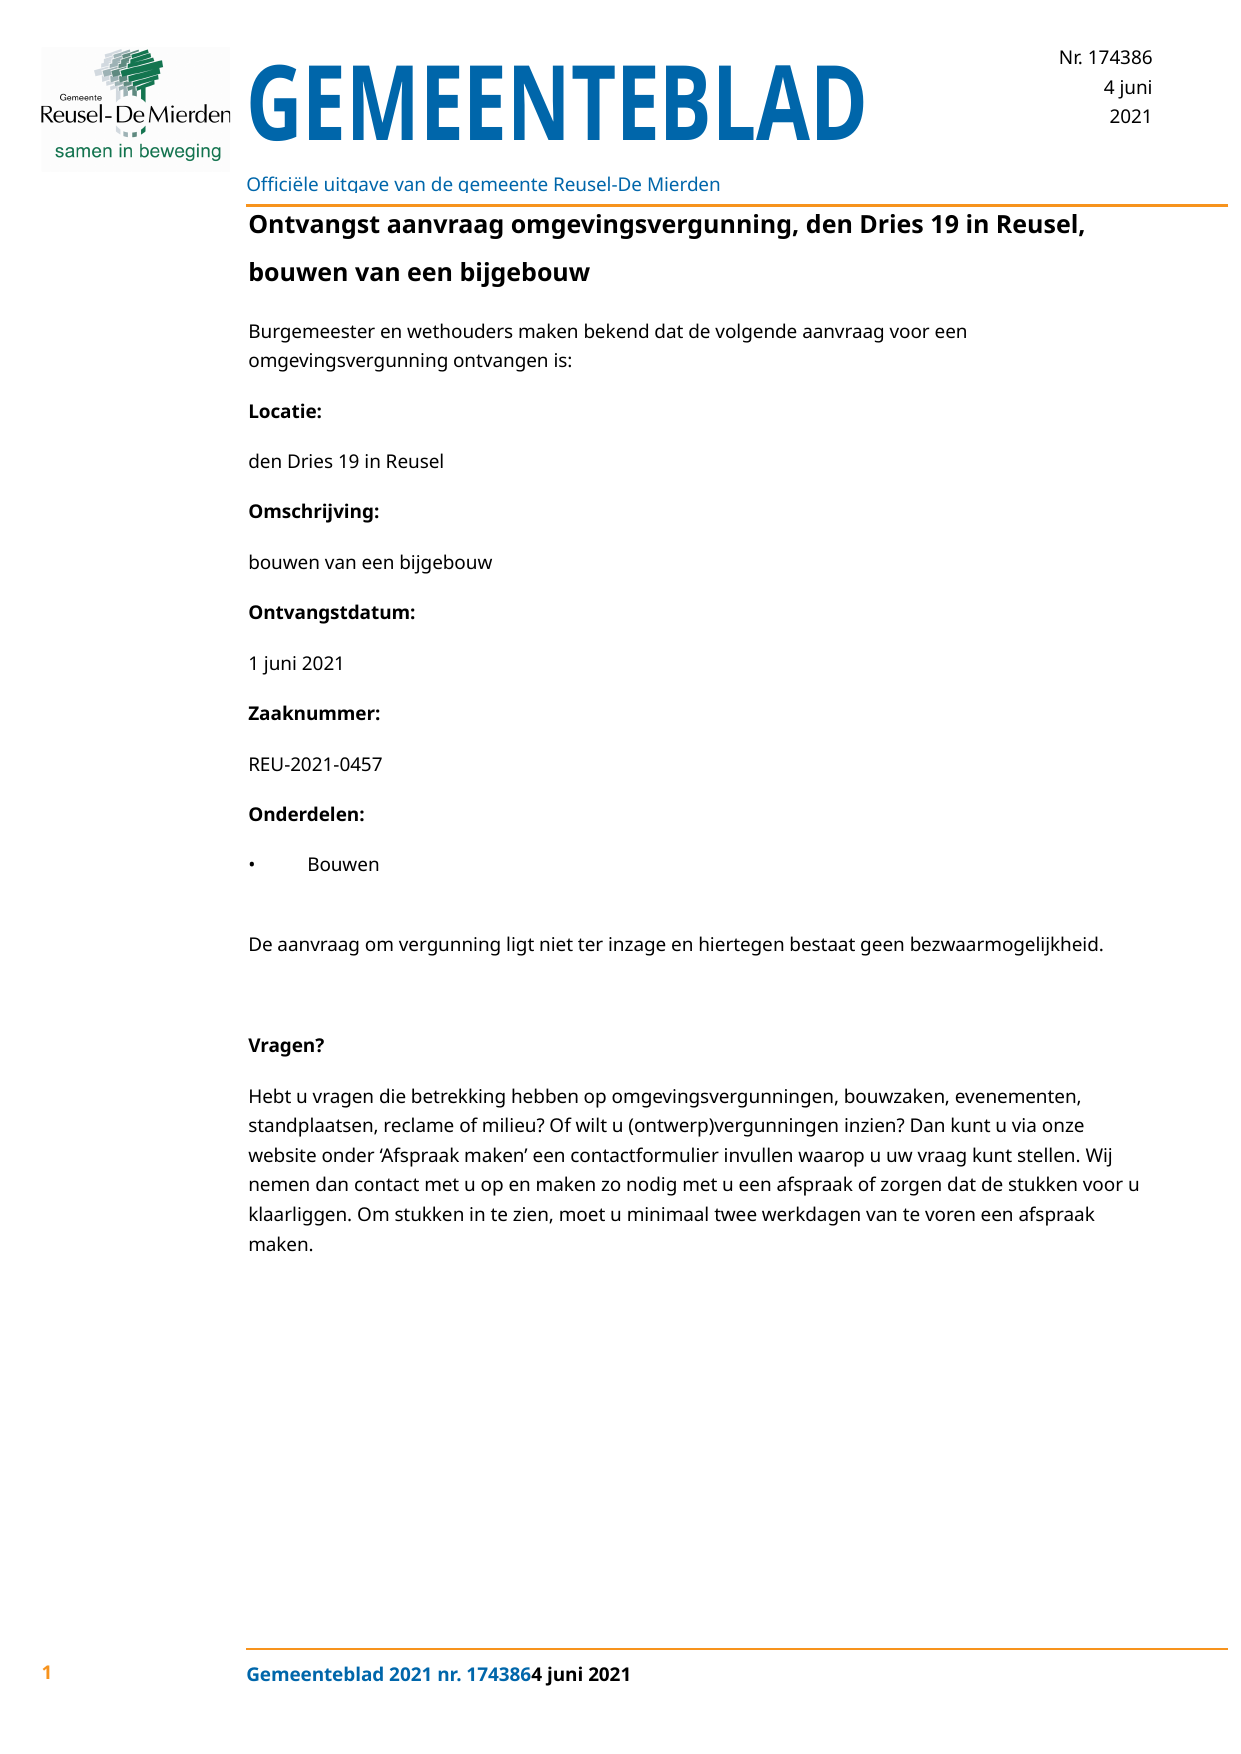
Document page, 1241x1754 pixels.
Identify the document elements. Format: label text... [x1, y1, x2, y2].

text bouwen van een bijgebouw [248, 549, 1152, 575]
text Vragen? [248, 1032, 1152, 1058]
text Ontvangst aanvraag omgevingsvergunning, den Dries 19 in Reusel, bouwen van een bijgebouw [248, 207, 1152, 288]
text 1 juni 2021 [248, 650, 1152, 676]
text Onderdelen: [248, 801, 1152, 827]
picture [41, 47, 231, 172]
text Omschrijving: [248, 499, 1152, 524]
text De aanvraag om vergunning ligt niet ter inzage en hiertegen bestaat geen bezwaarmogelijkheid. [248, 932, 1152, 957]
text Hebt u vragen die betrekking hebben op omgevingsvergunningen, bouwzaken, evenementen, standplaatsen, reclame of milieu? Of wilt u (ontwerp)vergunningen inzien? Dan kunt u via onze website onder ‘Afspraak maken’ een contactformulier invullen waarop u uw vraag kunt stellen. Wij nemen dan contact met u op en maken zo nodig met u een afspraak of zorgen dat de stukken voor u klaarliggen. Om stukken in te zien, moet u minimaal twee werkdagen van te voren een afspraak maken. [248, 1083, 1152, 1257]
text Zaaknummer: [248, 700, 1152, 726]
text REU-2021-0457 [248, 751, 1152, 777]
text Ontvangstdatum: [248, 599, 1152, 625]
list Bouwen [248, 852, 1152, 877]
text den Dries 19 in Reusel [248, 448, 1152, 474]
text Burgemeester en wethouders maken bekend dat de volgende aanvraag voor een omgevingsvergunning ontvangen is: [248, 318, 1152, 373]
text Locatie: [248, 398, 1152, 424]
